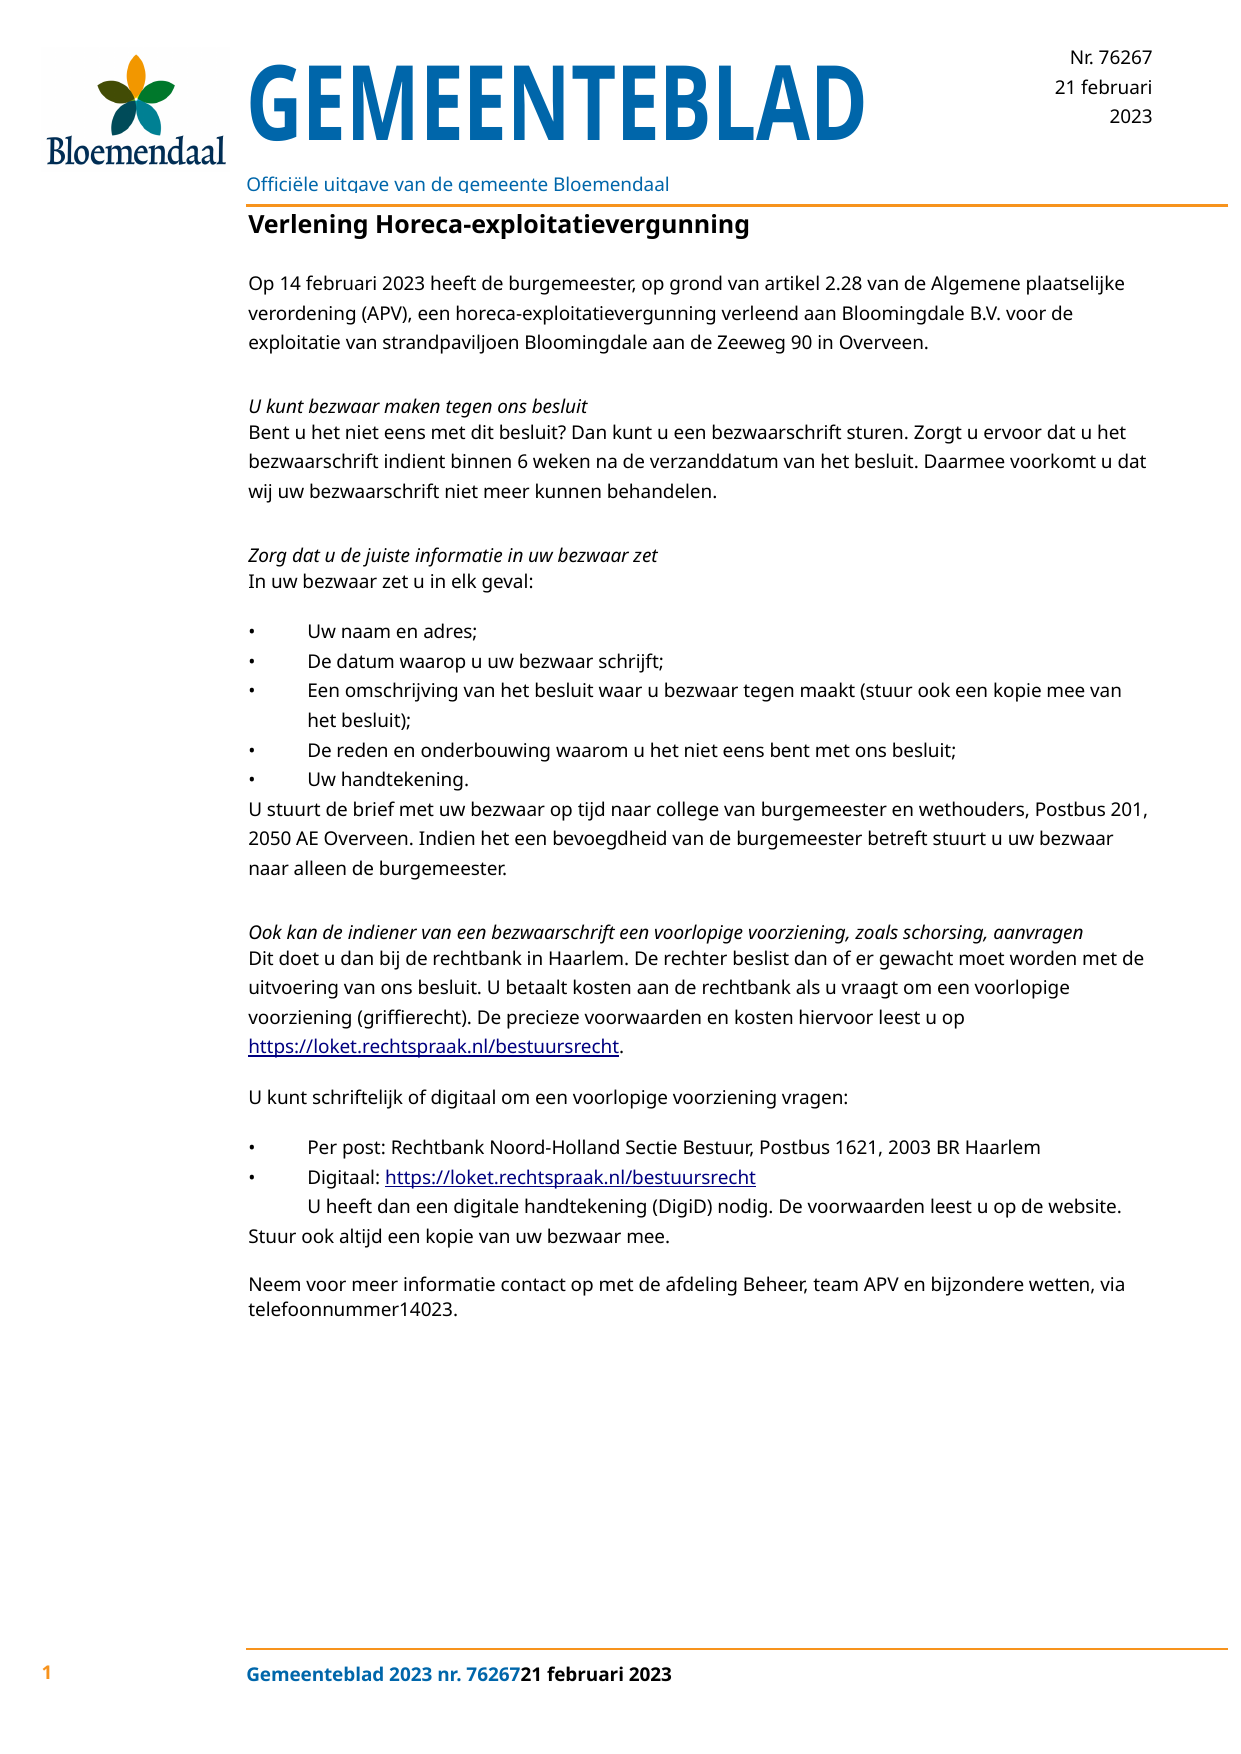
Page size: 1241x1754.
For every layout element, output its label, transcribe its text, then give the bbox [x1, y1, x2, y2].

text Stuur ook altijd een kopie van uw bezwaar mee. [248, 1223, 1152, 1249]
text In uw bezwaar zet u in elk geval: [248, 568, 1152, 594]
text Neem voor meer informatie contact op met de afdeling Beheer, team APV en bijzondere wetten, via telefoonnummer14023. [248, 1271, 1152, 1322]
list Per post: Rechtbank Noord-Holland Sectie Bestuur, Postbus 1621, 2003 BR Haarlem [248, 1134, 1152, 1160]
list De reden en onderbouwing waarom u het niet eens bent met ons besluit; [248, 737, 1152, 762]
text U kunt bezwaar maken tegen ons besluit [248, 393, 1152, 419]
text U kunt schriftelijk of digitaal om een voorlopige voorziening vragen: [248, 1084, 1152, 1110]
text Ook kan de indiener van een bezwaarschrift een voorlopige voorziening, zoals schorsing, aanvragen [248, 919, 1152, 945]
picture [41, 47, 231, 172]
text Bent u het niet eens met dit besluit? Dan kunt u een bezwaarschrift sturen. Zorgt u ervoor dat u het bezwaarschrift indient binnen 6 weken na de verzanddatum van het besluit. Daarmee voorkomt u dat wij uw bezwaarschrift niet meer kunnen behandelen. [248, 419, 1152, 504]
list U heeft dan een digitale handtekening (DigiD) nodig. De voorwaarden leest u op de website. [248, 1193, 1152, 1219]
list Uw naam en adres; [248, 618, 1152, 644]
list Een omschrijving van het besluit waar u bezwaar tegen maakt (stuur ook een kopie mee van het besluit); [248, 678, 1152, 733]
list De datum waarop u uw bezwaar schrijft; [248, 648, 1152, 674]
text Verlening Horeca-exploitatievergunning [248, 207, 1152, 241]
text Op 14 februari 2023 heeft de burgemeester, op grond van artikel 2.28 van de Algemene plaatselijke verordening (APV), een horeca-exploitatievergunning verleend aan Bloomingdale B.V. voor de exploitatie van strandpaviljoen Bloomingdale aan de Zeeweg 90 in Overveen. [248, 270, 1152, 355]
text U stuurt de brief met uw bezwaar op tijd naar college van burgemeester en wethouders, Postbus 201, 2050 AE Overveen. Indien het een bevoegdheid van de burgemeester betreft stuurt u uw bezwaar naar alleen de burgemeester. [248, 796, 1152, 881]
text Zorg dat u de juiste informatie in uw bezwaar zet [248, 542, 1152, 568]
text Dit doet u dan bij de rechtbank in Haarlem. De rechter beslist dan of er gewacht moet worden met de uitvoering van ons besluit. U betaalt kosten aan de rechtbank als u vraagt om een voorlopige voorziening (griffierecht). De precieze voorwaarden en kosten hiervoor leest u op https://loket.rechtspraak.nl/bestuursrecht. [248, 945, 1152, 1059]
list Uw handtekening. [248, 766, 1152, 792]
list Digitaal: https://loket.rechtspraak.nl/bestuursrecht [248, 1164, 1152, 1190]
